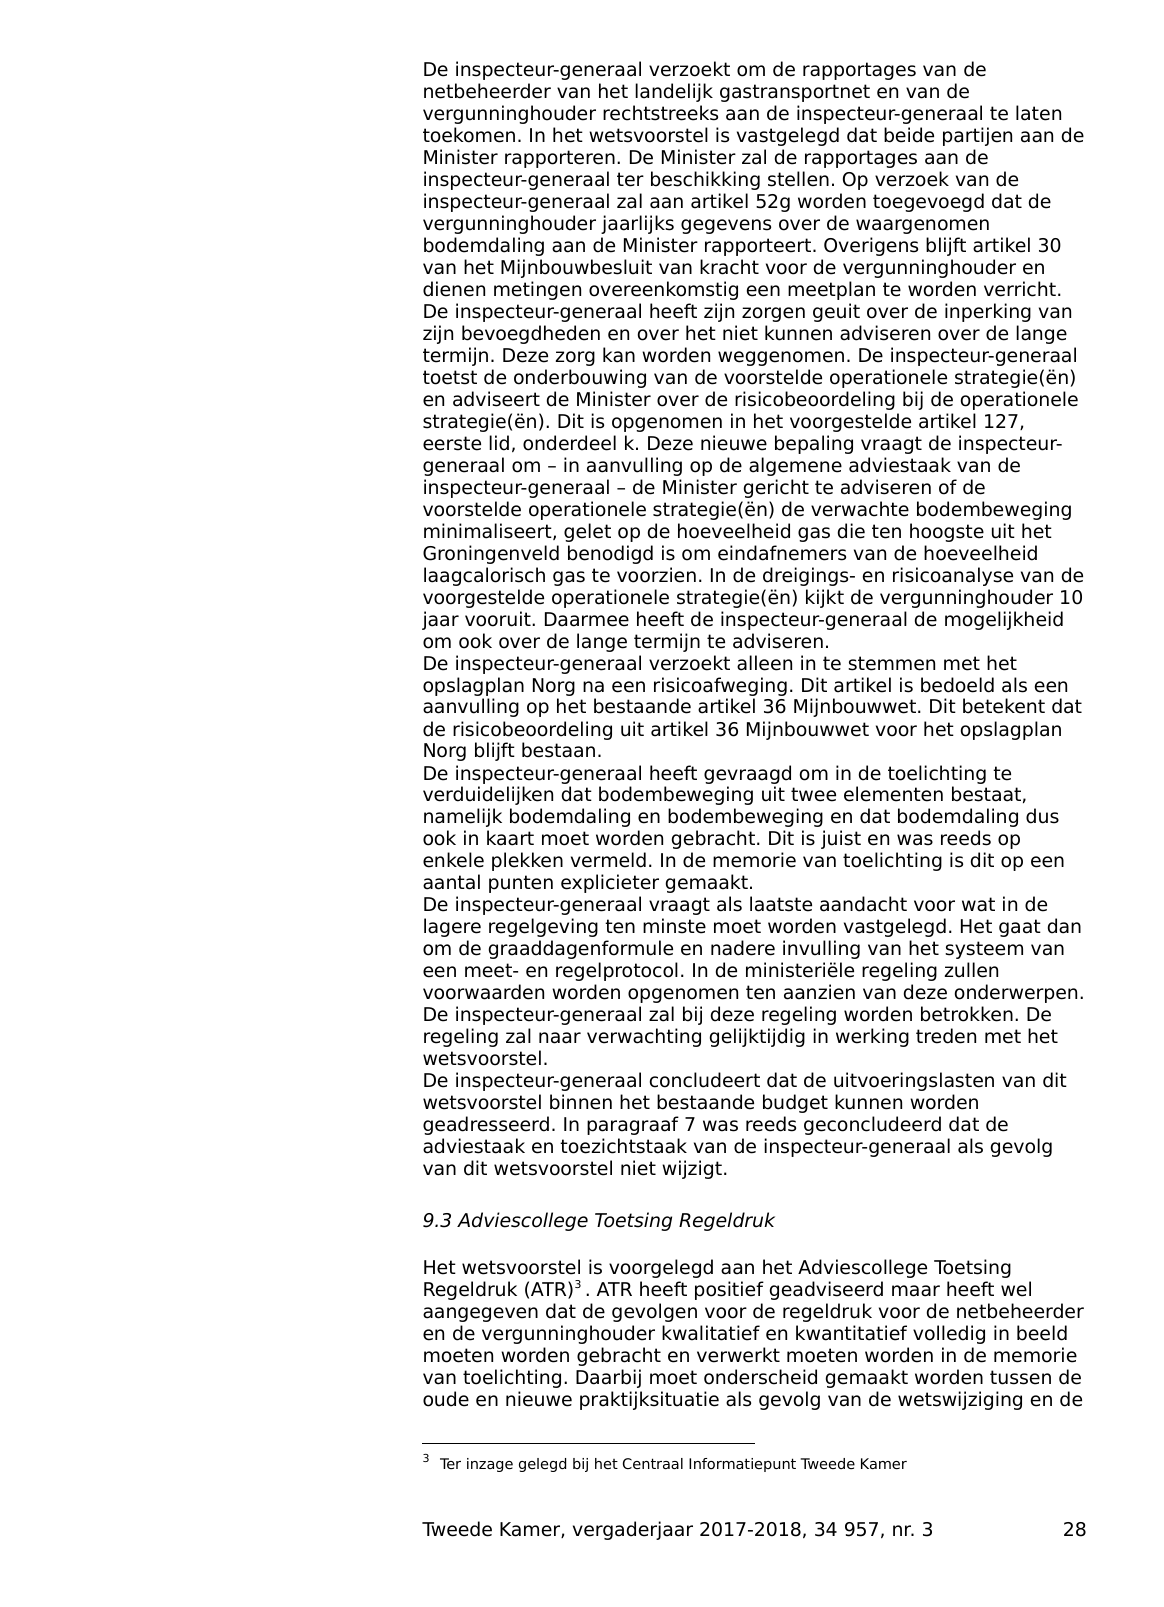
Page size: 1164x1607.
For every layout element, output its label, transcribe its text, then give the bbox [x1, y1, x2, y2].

text De inspecteur-generaal verzoekt om de rapportages van de netbeheerder van het landelijk gastransportnet en van de vergunninghouder rechtstreeks aan de inspecteur-generaal te laten toekomen. In het wetsvoorstel is vastgelegd dat beide partijen aan de Minister rapporteren. De Minister zal de rapportages aan de inspecteur-generaal ter beschikking stellen. Op verzoek van de inspecteur-generaal zal aan artikel 52g worden toegevoegd dat de vergunninghouder jaarlijks gegevens over de waargenomen bodemdaling aan de Minister rapporteert. Overigens blijft artikel 30 van het Mijnbouwbesluit van kracht voor de vergunninghouder en dienen metingen overeenkomstig een meetplan te worden verricht. [422, 59, 1087, 301]
text De inspecteur-generaal heeft gevraagd om in de toelichting te verduidelijken dat bodembeweging uit twee elementen bestaat, namelijk bodemdaling en bodembeweging en dat bodemdaling dus ook in kaart moet worden gebracht. Dit is juist en was reeds op enkele plekken vermeld. In de memorie van toelichting is dit op een aantal punten explicieter gemaakt. [422, 762, 1087, 894]
text De inspecteur-generaal verzoekt alleen in te stemmen met het opslagplan Norg na een risicoafweging. Dit artikel is bedoeld als een aanvulling op het bestaande artikel 36 Mijnbouwwet. Dit betekent dat de risicobeoordeling uit artikel 36 Mijnbouwwet voor het opslagplan Norg blijft bestaan. [422, 652, 1087, 762]
subtitle 9.3 Adviescollege Toetsing Regeldruk [422, 1210, 1087, 1232]
text De inspecteur-generaal concludeert dat de uitvoeringslasten van dit wetsvoorstel binnen het bestaande budget kunnen worden geadresseerd. In paragraaf 7 was reeds geconcludeerd dat de adviestaak en toezichtstaak van de inspecteur-generaal als gevolg van dit wetsvoorstel niet wijzigt. [422, 1070, 1087, 1180]
text De inspecteur-generaal vraagt als laatste aandacht voor wat in de lagere regelgeving ten minste moet worden vastgelegd. Het gaat dan om de graaddagenformule en nadere invulling van het systeem van een meet- en regelprotocol. In de ministeriële regeling zullen voorwaarden worden opgenomen ten aanzien van deze onderwerpen. De inspecteur-generaal zal bij deze regeling worden betrokken. De regeling zal naar verwachting gelijktijdig in werking treden met het wetsvoorstel. [422, 894, 1087, 1070]
text De inspecteur-generaal heeft zijn zorgen geuit over de inperking van zijn bevoegdheden en over het niet kunnen adviseren over de lange termijn. Deze zorg kan worden weggenomen. De inspecteur-generaal toetst de onderbouwing van de voorstelde operationele strategie(ën) en adviseert de Minister over de risicobeoordeling bij de operationele strategie(ën). Dit is opgenomen in het voorgestelde artikel 127, eerste lid, onderdeel k. Deze nieuwe bepaling vraagt de inspecteur-generaal om – in aanvulling op de algemene adviestaak van de inspecteur-generaal – de Minister gericht te adviseren of de voorstelde operationele strategie(ën) de verwachte bodembeweging minimaliseert, gelet op de hoeveelheid gas die ten hoogste uit het Groningenveld benodigd is om eindafnemers van de hoeveelheid laagcalorisch gas te voorzien. In de dreigings- en risicoanalyse van de voorgestelde operationele strategie(ën) kijkt de vergunninghouder 10 jaar vooruit. Daarmee heeft de inspecteur-generaal de mogelijkheid om ook over de lange termijn te adviseren. [422, 301, 1087, 652]
text Ter inzage gelegd bij het Centraal Informatiepunt Tweede Kamer [422, 1452, 1087, 1474]
text Het wetsvoorstel is voorgelegd aan het Adviescollege Toetsing Regeldruk (ATR). ATR heeft positief geadviseerd maar heeft wel aangegeven dat de gevolgen voor de regeldruk voor de netbeheerder en de vergunninghouder kwalitatief en kwantitatief volledig in beeld moeten worden gebracht en verwerkt moeten worden in de memorie van toelichting. Daarbij moet onderscheid gemaakt worden tussen de oude en nieuwe praktijksituatie als gevolg van de wetswijziging en de [422, 1257, 1087, 1411]
